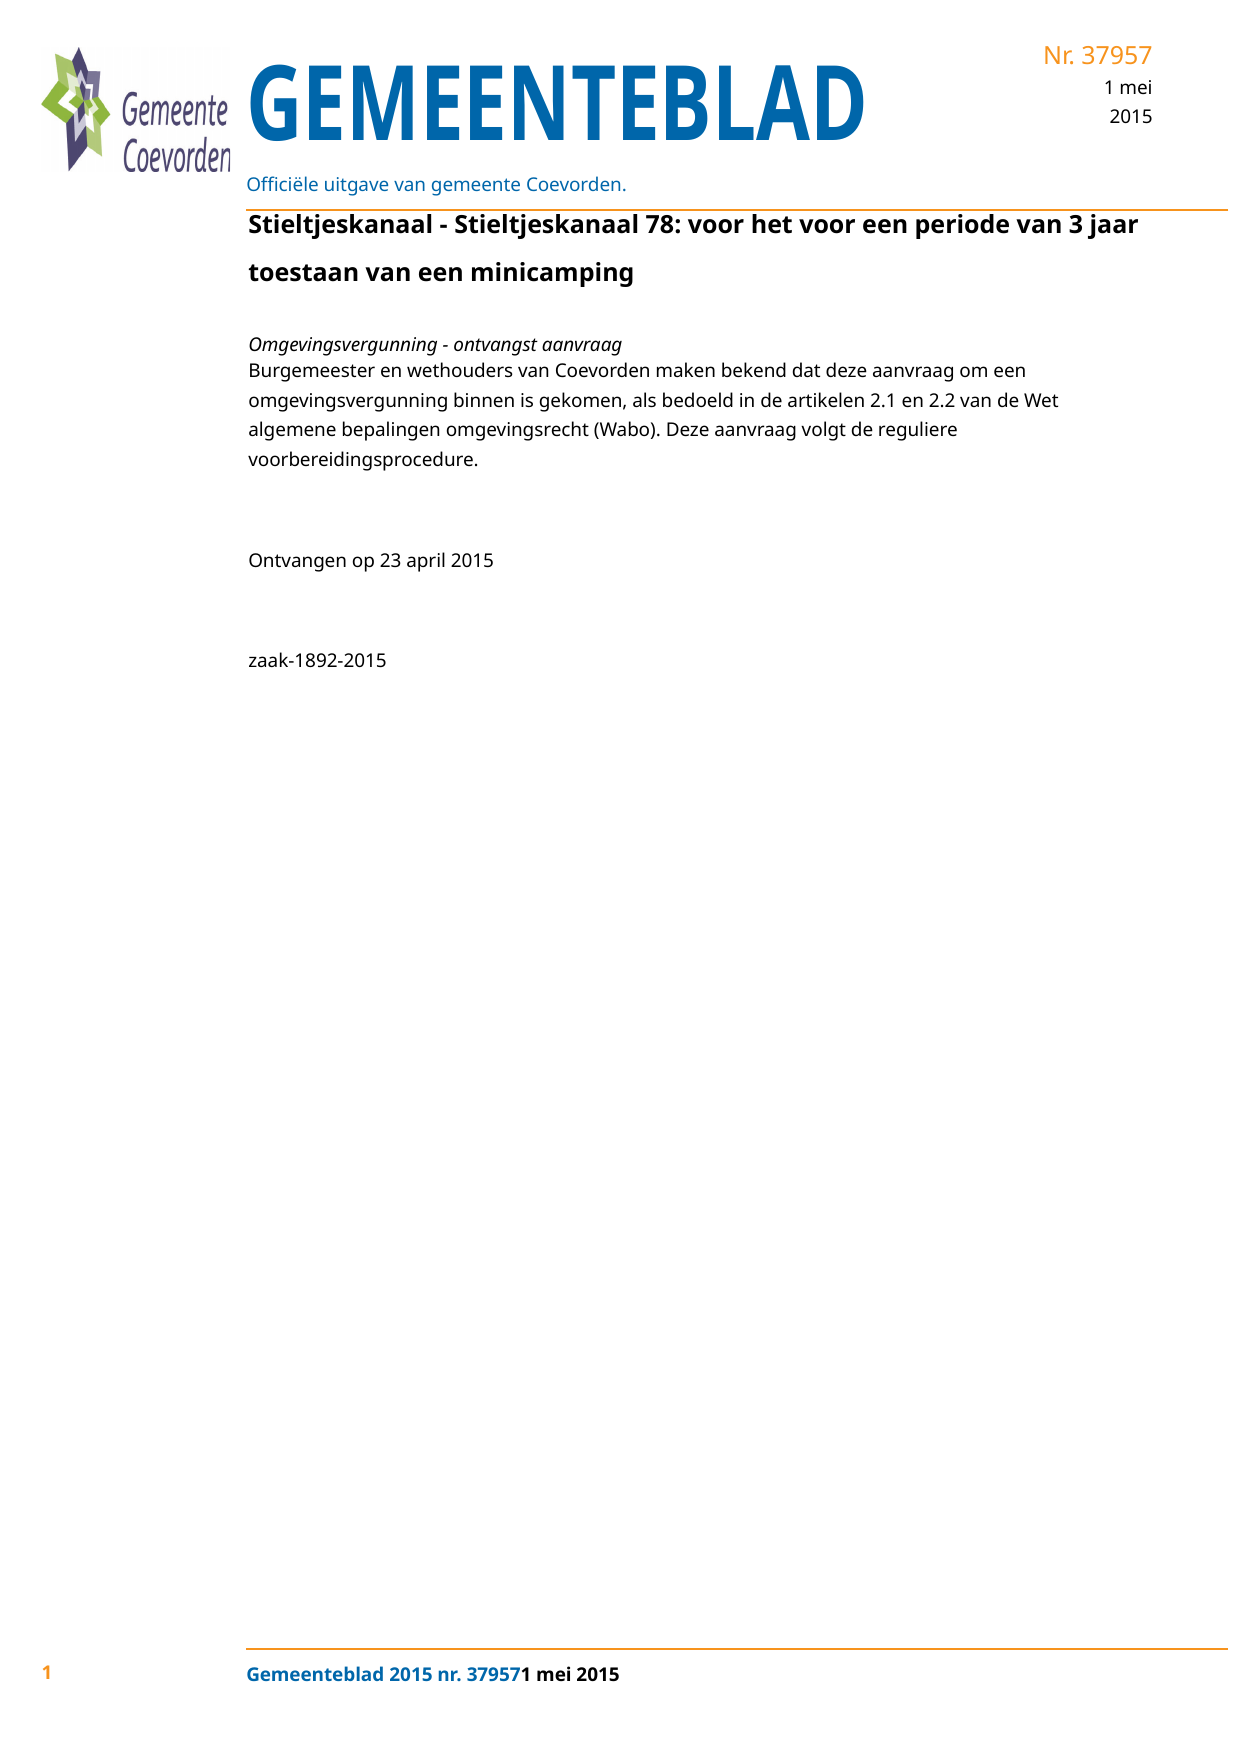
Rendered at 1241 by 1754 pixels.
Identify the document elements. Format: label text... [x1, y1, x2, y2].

text Omgevingsvergunning - ontvangst aanvraag [248, 331, 1152, 357]
picture [41, 47, 231, 172]
text Burgemeester en wethouders van Coevorden maken bekend dat deze aanvraag om een omgevingsvergunning binnen is gekomen, als bedoeld in de artikelen 2.1 en 2.2 van de Wet algemene bepalingen omgevingsrecht (Wabo). Deze aanvraag volgt de reguliere voorbereidingsprocedure. [248, 357, 1152, 472]
text zaak-1892-2015 [248, 648, 1152, 673]
text Ontvangen op 23 april 2015 [248, 547, 1152, 572]
text Stieltjeskanaal - Stieltjeskanaal 78: voor het voor een periode van 3 jaar toestaan van een minicamping [248, 211, 1152, 288]
